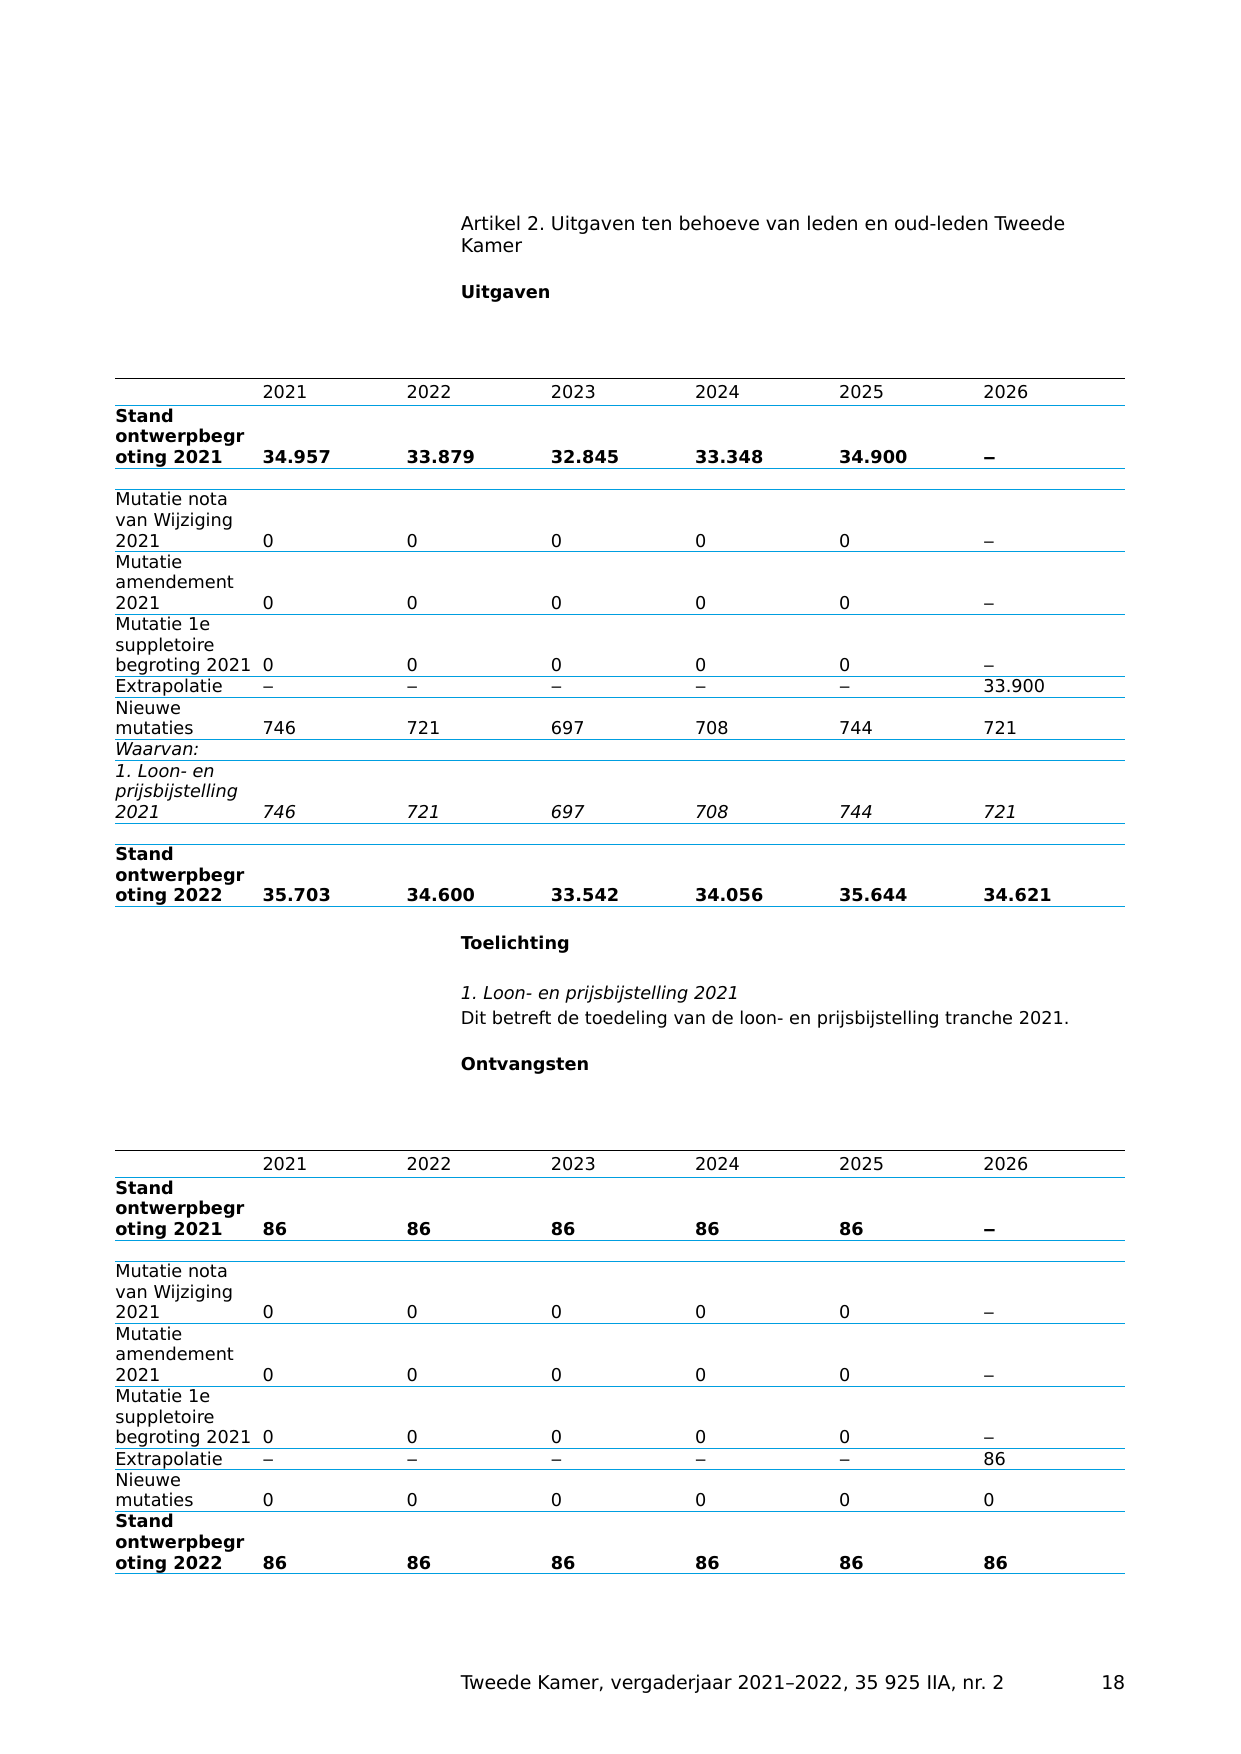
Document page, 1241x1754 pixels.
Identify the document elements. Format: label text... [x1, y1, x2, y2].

text Toelichting [461, 931, 1125, 954]
table_cell 0 [404, 1262, 548, 1323]
table_cell 0 [548, 552, 692, 613]
table_cell 0 [836, 615, 980, 676]
table_cell 34.957 [259, 406, 403, 468]
table_cell 34.600 [404, 845, 548, 906]
table_cell 0 [259, 490, 403, 551]
table_cell Extrapolatie [115, 1449, 259, 1469]
table_cell 2025 [836, 1151, 980, 1177]
table_cell ‒ [980, 490, 1125, 551]
table_cell 0 [980, 1470, 1125, 1511]
table_cell [980, 469, 1125, 489]
table_cell 0 [692, 1387, 836, 1448]
table_cell 2021 [259, 379, 403, 405]
text Ontvangsten [461, 1052, 1125, 1075]
table_cell [836, 1241, 980, 1261]
table_cell 2023 [548, 379, 692, 405]
table_cell 33.542 [548, 845, 692, 906]
table_cell 0 [548, 490, 692, 551]
table_cell 86 [836, 1178, 980, 1239]
table_cell [259, 824, 403, 843]
table_cell 34.056 [692, 845, 836, 906]
table_cell 2026 [980, 379, 1125, 405]
table_cell [115, 379, 259, 405]
table_cell [692, 740, 836, 760]
table_cell 33.348 [692, 406, 836, 468]
table_cell 721 [980, 761, 1125, 822]
table_cell 86 [548, 1512, 692, 1573]
table_cell Mutatie amendement 2021 [115, 1324, 259, 1386]
table_cell 34.621 [980, 845, 1125, 906]
table_cell 86 [404, 1178, 548, 1239]
table_cell ‒ [836, 1449, 980, 1469]
table_cell 86 [548, 1178, 692, 1239]
table_cell ‒ [404, 677, 548, 697]
table_cell Extrapolatie [115, 677, 259, 697]
table_cell 86 [980, 1512, 1125, 1573]
table_cell 0 [404, 1387, 548, 1448]
table_cell [980, 740, 1125, 760]
table_cell Mutatie nota van Wijziging 2021 [115, 1262, 259, 1323]
table_cell [692, 824, 836, 843]
table_cell 2024 [692, 1151, 836, 1177]
table_cell 1. Loon- en prijsbijstelling 2021 [115, 761, 259, 822]
table_cell 2023 [548, 1151, 692, 1177]
table_cell 0 [836, 1262, 980, 1323]
table_cell 708 [692, 698, 836, 739]
table_cell [836, 740, 980, 760]
table_cell 34.900 [836, 406, 980, 468]
table_cell 86 [692, 1512, 836, 1573]
table_cell 721 [980, 698, 1125, 739]
table_cell 86 [980, 1449, 1125, 1469]
table_cell ‒ [404, 1449, 548, 1469]
table_cell [404, 469, 548, 489]
table_cell 744 [836, 698, 980, 739]
table_cell Mutatie 1e suppletoire begroting 2021 [115, 1387, 259, 1448]
table_cell 746 [259, 761, 403, 822]
table_cell 2025 [836, 379, 980, 405]
table_cell 0 [836, 1387, 980, 1448]
table_cell [692, 1241, 836, 1261]
table_cell ‒ [980, 1387, 1125, 1448]
table_cell [548, 469, 692, 489]
table_cell ‒ [980, 406, 1125, 468]
table_cell 86 [259, 1178, 403, 1239]
table_cell [404, 824, 548, 843]
table_cell 697 [548, 698, 692, 739]
text Uitgaven [461, 280, 1125, 303]
table_cell ‒ [980, 552, 1125, 613]
table_cell 0 [404, 615, 548, 676]
table_cell 0 [404, 1324, 548, 1386]
table_cell 0 [692, 1470, 836, 1511]
table_cell [115, 469, 259, 489]
table_cell 0 [548, 1262, 692, 1323]
table_cell [836, 824, 980, 843]
table_cell ‒ [980, 615, 1125, 676]
table_cell 0 [259, 552, 403, 613]
table_cell Mutatie nota van Wijziging 2021 [115, 490, 259, 551]
table_cell [548, 824, 692, 843]
table_cell ‒ [259, 677, 403, 697]
table_cell 0 [404, 552, 548, 613]
table_cell 0 [404, 1470, 548, 1511]
table_cell 86 [692, 1178, 836, 1239]
table_cell [404, 1241, 548, 1261]
table_cell 746 [259, 698, 403, 739]
table_cell 2021 [259, 1151, 403, 1177]
table_cell [115, 824, 259, 843]
table_cell [259, 469, 403, 489]
table_cell ‒ [548, 1449, 692, 1469]
table_cell 33.900 [980, 677, 1125, 697]
table_cell 0 [259, 1387, 403, 1448]
table_cell [115, 1151, 259, 1177]
table_cell Nieuwe mutaties [115, 1470, 259, 1511]
table_cell 86 [836, 1512, 980, 1573]
table_cell 0 [836, 490, 980, 551]
table_cell 0 [692, 490, 836, 551]
table_cell ‒ [980, 1262, 1125, 1323]
table_cell 721 [404, 761, 548, 822]
table_cell 2024 [692, 379, 836, 405]
table_cell Stand ontwerpbegroting 2021 [115, 406, 259, 468]
table_cell [980, 1241, 1125, 1261]
table_cell ‒ [980, 1178, 1125, 1239]
table_cell 0 [404, 490, 548, 551]
table_cell 0 [548, 1324, 692, 1386]
table_cell ‒ [980, 1324, 1125, 1386]
table_cell 708 [692, 761, 836, 822]
table_cell 0 [692, 1324, 836, 1386]
table_cell 0 [259, 1262, 403, 1323]
table_cell [259, 740, 403, 760]
table_cell 0 [259, 1324, 403, 1386]
table_cell Stand ontwerpbegroting 2022 [115, 1512, 259, 1573]
table_cell 721 [404, 698, 548, 739]
table_cell 35.644 [836, 845, 980, 906]
table_cell 0 [692, 1262, 836, 1323]
table_cell 86 [404, 1512, 548, 1573]
table_cell 0 [259, 615, 403, 676]
table_cell 0 [692, 552, 836, 613]
text Dit betreft de toedeling van de loon- en prijsbijstelling tranche 2021. [461, 1006, 1125, 1029]
table_cell [404, 740, 548, 760]
table_cell 0 [548, 1387, 692, 1448]
table_cell 0 [548, 615, 692, 676]
table_cell Stand ontwerpbegroting 2022 [115, 845, 259, 906]
table_cell 35.703 [259, 845, 403, 906]
table_cell 0 [836, 1470, 980, 1511]
table_cell [836, 469, 980, 489]
table_cell [692, 469, 836, 489]
table_cell 33.879 [404, 406, 548, 468]
table_cell 0 [692, 615, 836, 676]
table_cell Waarvan: [115, 740, 259, 760]
table_cell [548, 1241, 692, 1261]
table_cell [115, 1241, 259, 1261]
table_cell ‒ [836, 677, 980, 697]
table_cell ‒ [259, 1449, 403, 1469]
table_header Tabel 12 Ontvangsten beleidsartikel 2. Uitgaven ten behoeve van leden en oud-leden Tweede Kamer (bedragen x € 1.000) [115, 1102, 1125, 1150]
table_header Tabel 11 Uitgaven beleidsartikel 2. Uitgaven ten behoeve van leden en oud-leden Tweede Kamer (bedragen x € 1.000) [115, 330, 1125, 378]
table_cell Mutatie 1e suppletoire begroting 2021 [115, 615, 259, 676]
table_cell 744 [836, 761, 980, 822]
table_cell Mutatie amendement 2021 [115, 552, 259, 613]
table_cell 2022 [404, 1151, 548, 1177]
table_cell 32.845 [548, 406, 692, 468]
title Artikel 2. Uitgaven ten behoeve van leden en oud-leden Tweede Kamer [461, 213, 1125, 257]
table_cell Stand ontwerpbegroting 2021 [115, 1178, 259, 1239]
table_cell [980, 824, 1125, 843]
table_cell 86 [259, 1512, 403, 1573]
table_cell ‒ [692, 1449, 836, 1469]
text 1. Loon- en prijsbijstelling 2021 [461, 981, 1125, 1004]
table_cell 2022 [404, 379, 548, 405]
table_cell 0 [259, 1470, 403, 1511]
table_cell [259, 1241, 403, 1261]
table_cell Nieuwe mutaties [115, 698, 259, 739]
table_cell ‒ [548, 677, 692, 697]
table_cell 0 [836, 1324, 980, 1386]
table_cell 0 [548, 1470, 692, 1511]
table_cell ‒ [692, 677, 836, 697]
table_cell 2026 [980, 1151, 1125, 1177]
table_cell 0 [836, 552, 980, 613]
table_cell [548, 740, 692, 760]
table_cell 697 [548, 761, 692, 822]
